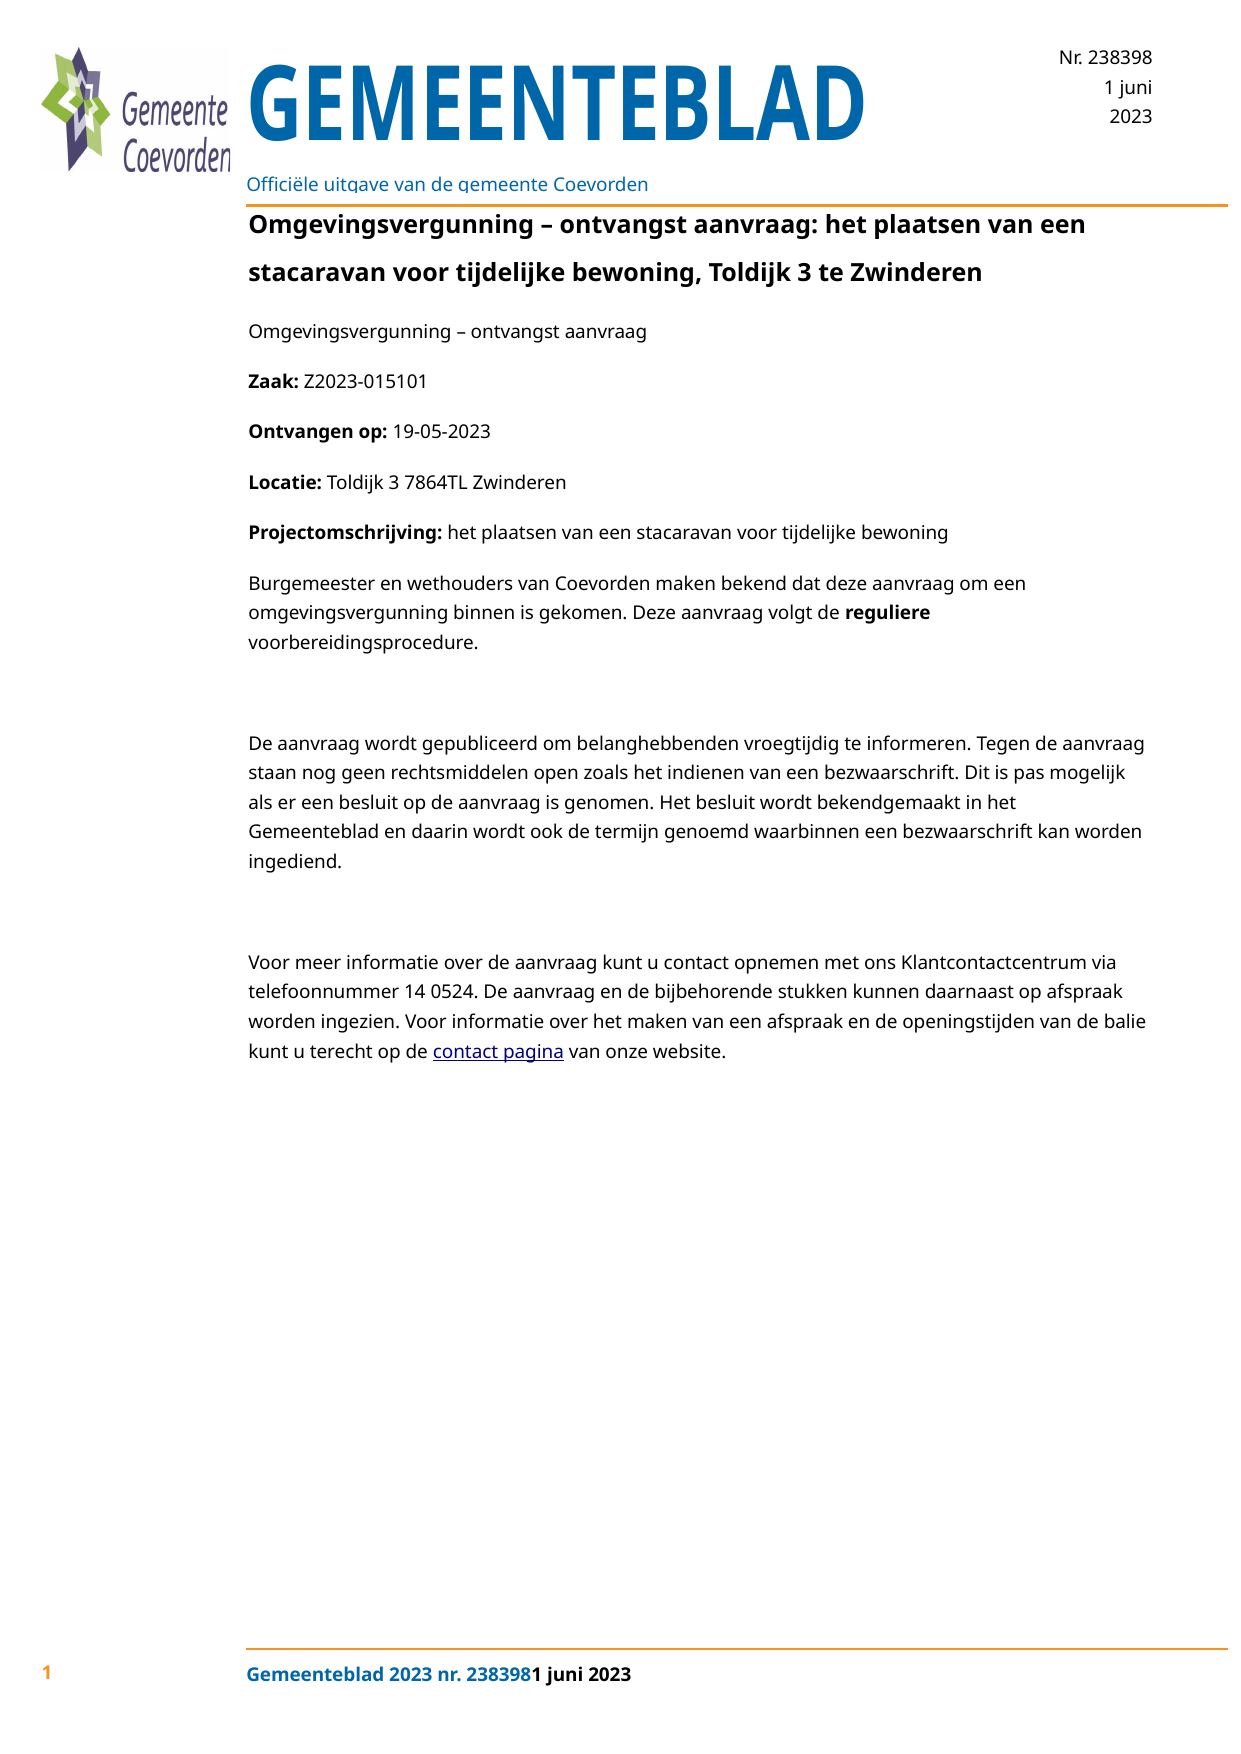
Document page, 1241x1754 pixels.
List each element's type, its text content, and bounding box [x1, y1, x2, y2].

text Projectomschrijving: het plaatsen van een stacaravan voor tijdelijke bewoning [248, 519, 1152, 545]
text Voor meer informatie over de aanvraag kunt u contact opnemen met ons Klantcontactcentrum via telefoonnummer 14 0524. De aanvraag en de bijbehorende stukken kunnen daarnaast op afspraak worden ingezien. Voor informatie over het maken van een afspraak en de openingstijden van de balie kunt u terecht op de contact pagina van onze website. [248, 949, 1152, 1064]
text Zaak: Z2023-015101 [248, 368, 1152, 394]
text Omgevingsvergunning – ontvangst aanvraag [248, 318, 1152, 344]
text Ontvangen op: 19-05-2023 [248, 419, 1152, 444]
text Omgevingsvergunning – ontvangst aanvraag: het plaatsen van een stacaravan voor tijdelijke bewoning, Toldijk 3 te Zwinderen [248, 207, 1152, 288]
text Locatie: Toldijk 3 7864TL Zwinderen [248, 469, 1152, 495]
picture [41, 47, 231, 172]
text Burgemeester en wethouders van Coevorden maken bekend dat deze aanvraag om een omgevingsvergunning binnen is gekomen. Deze aanvraag volgt de reguliere voorbereidingsprocedure. [248, 570, 1152, 655]
text De aanvraag wordt gepubliceerd om belanghebbenden vroegtijdig te informeren. Tegen de aanvraag staan nog geen rechtsmiddelen open zoals het indienen van een bezwaarschrift. Dit is pas mogelijk als er een besluit op de aanvraag is genomen. Het besluit wordt bekendgemaakt in het Gemeenteblad en daarin wordt ook de termijn genoemd waarbinnen een bezwaarschrift kan worden ingediend. [248, 730, 1152, 874]
